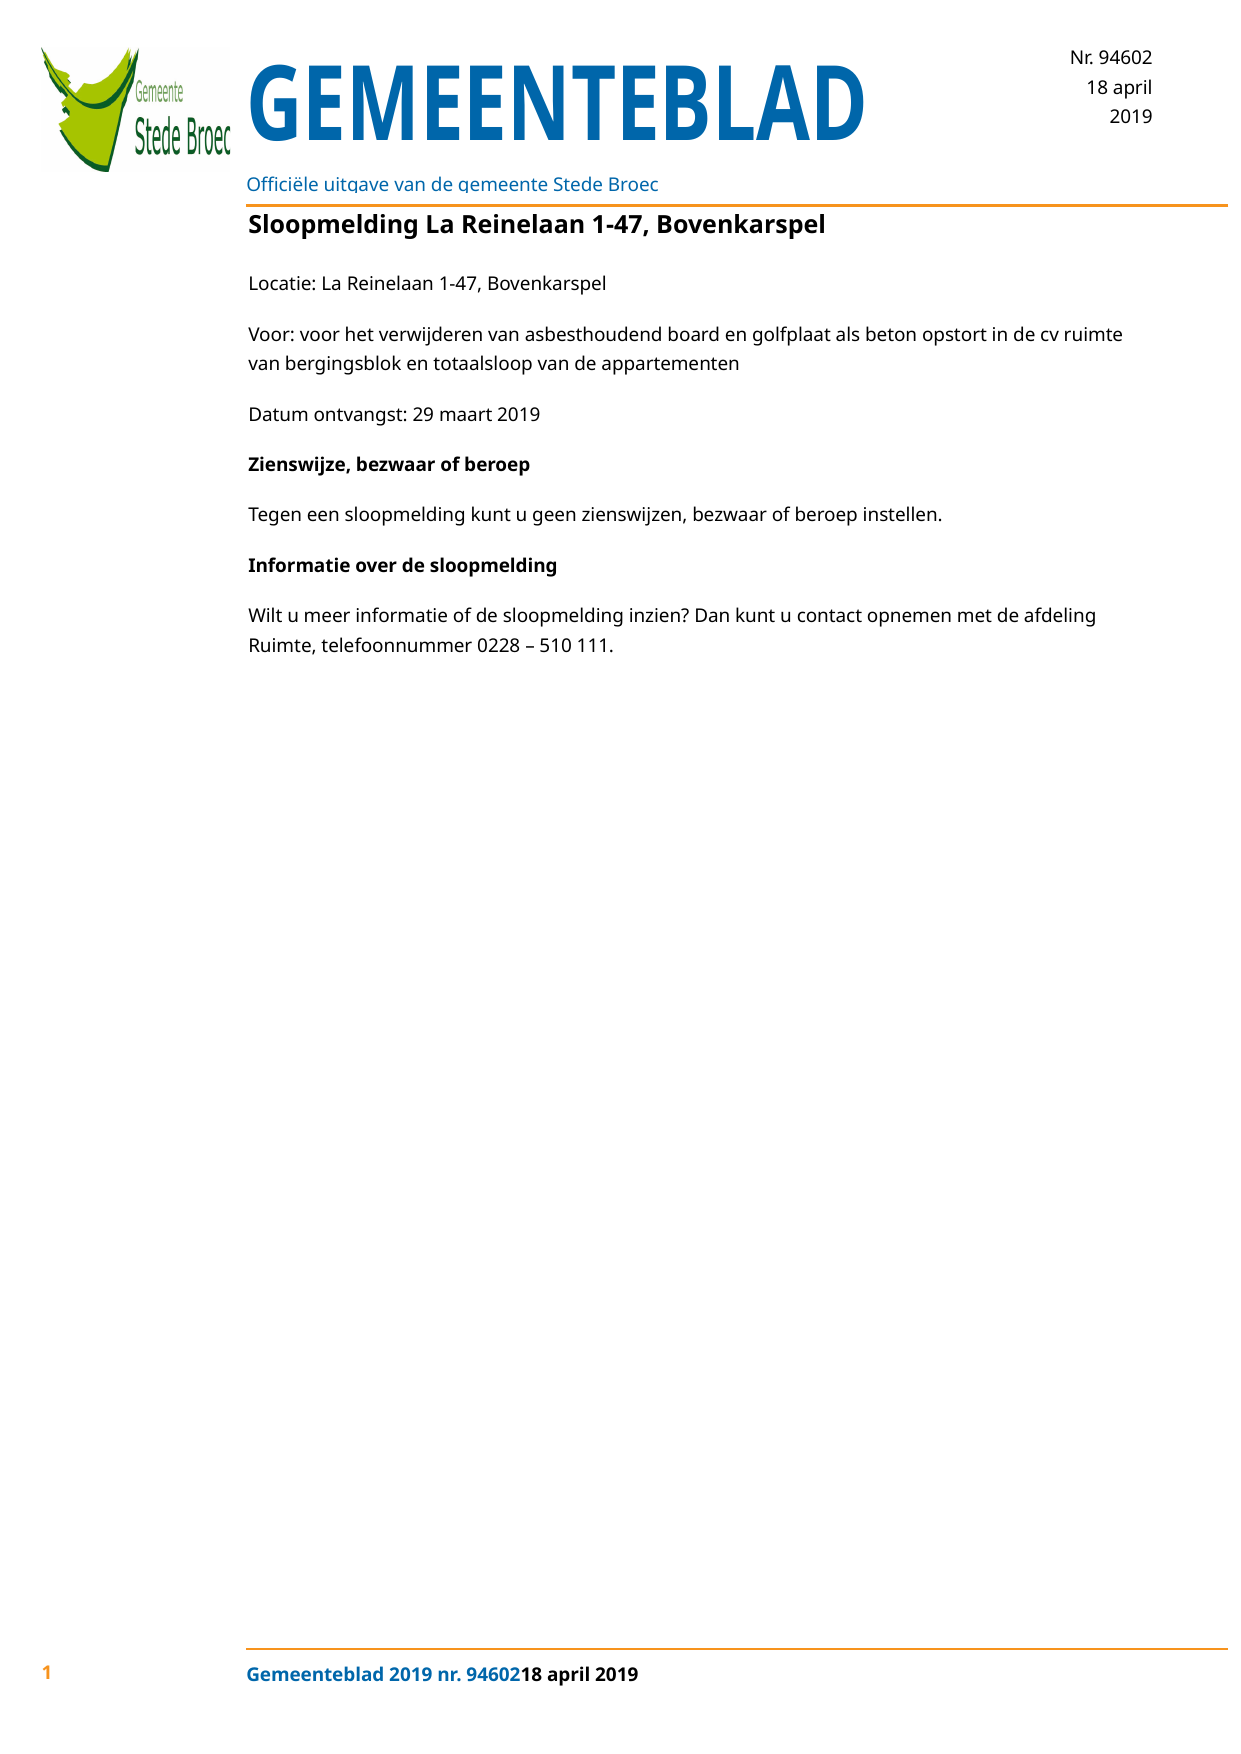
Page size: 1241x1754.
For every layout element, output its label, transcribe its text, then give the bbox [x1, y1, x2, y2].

text Zienswijze, bezwaar of beroep [248, 451, 1152, 477]
text Voor: voor het verwijderen van asbesthoudend board en golfplaat als beton opstort in de cv ruimte van bergingsblok en totaalsloop van de appartementen [248, 321, 1152, 376]
picture [41, 47, 231, 172]
text Datum ontvangst: 29 maart 2019 [248, 401, 1152, 426]
text Informatie over de sloopmelding [248, 552, 1152, 578]
text Tegen een sloopmelding kunt u geen zienswijzen, bezwaar of beroep instellen. [248, 502, 1152, 527]
text Wilt u meer informatie of de sloopmelding inzien? Dan kunt u contact opnemen met de afdeling Ruimte, telefoonnummer 0228 – 510 111. [248, 602, 1152, 658]
text Sloopmelding La Reinelaan 1-47, Bovenkarspel [248, 207, 1152, 241]
text Locatie: La Reinelaan 1-47, Bovenkarspel [248, 270, 1152, 296]
